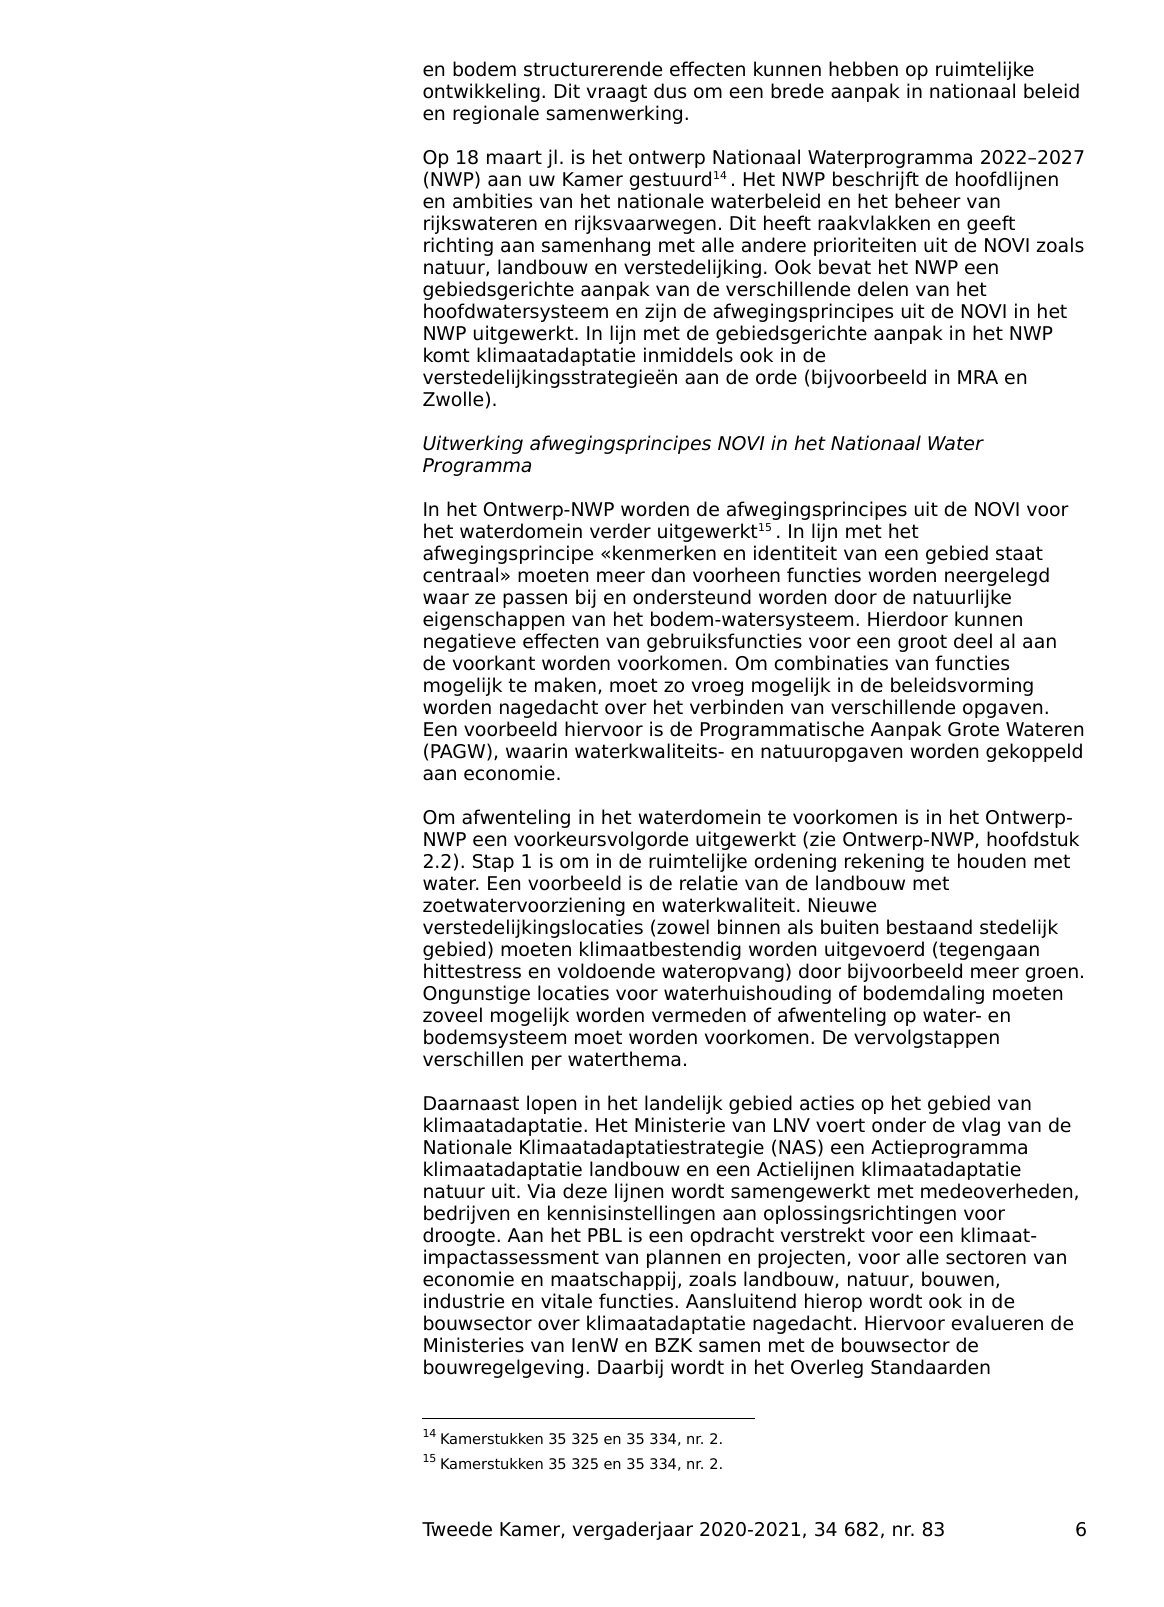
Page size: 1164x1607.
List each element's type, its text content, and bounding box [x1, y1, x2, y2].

text Daarnaast lopen in het landelijk gebied acties op het gebied van klimaatadaptatie. Het Ministerie van LNV voert onder de vlag van de Nationale Klimaatadaptatiestrategie (NAS) een Actieprogramma klimaatadaptatie landbouw en een Actielijnen klimaatadaptatie natuur uit. Via deze lijnen wordt samengewerkt met medeoverheden, bedrijven en kennisinstellingen aan oplossingsrichtingen voor droogte. Aan het PBL is een opdracht verstrekt voor een klimaat-impactassessment van plannen en projecten, voor alle sectoren van economie en maatschappij, zoals landbouw, natuur, bouwen, industrie en vitale functies. Aansluitend hierop wordt ook in de bouwsector over klimaatadaptatie nagedacht. Hiervoor evalueren de Ministeries van IenW en BZK samen met de bouwsector de bouwregelgeving. Daarbij wordt in het Overleg Standaarden [422, 1093, 1087, 1379]
text Kamerstukken 35 325 en 35 334, nr. 2. [422, 1452, 1087, 1474]
text Om afwenteling in het waterdomein te voorkomen is in het Ontwerp-NWP een voorkeursvolgorde uitgewerkt (zie Ontwerp-NWP, hoofdstuk 2.2). Stap 1 is om in de ruimtelijke ordening rekening te houden met water. Een voorbeeld is de relatie van de landbouw met zoetwatervoorziening en waterkwaliteit. Nieuwe verstedelijkingslocaties (zowel binnen als buiten bestaand stedelijk gebied) moeten klimaatbestendig worden uitgevoerd (tegengaan hittestress en voldoende wateropvang) door bijvoorbeeld meer groen. Ongunstige locaties voor waterhuishouding of bodemdaling moeten zoveel mogelijk worden vermeden of afwenteling op water- en bodemsysteem moet worden voorkomen. De vervolgstappen verschillen per waterthema. [422, 807, 1087, 1071]
text en bodem structurerende effecten kunnen hebben op ruimtelijke ontwikkeling. Dit vraagt dus om een brede aanpak in nationaal beleid en regionale samenwerking. [422, 59, 1087, 125]
text Op 18 maart jl. is het ontwerp Nationaal Waterprogramma 2022–2027 (NWP) aan uw Kamer gestuurd. Het NWP beschrijft de hoofdlijnen en ambities van het nationale waterbeleid en het beheer van rijkswateren en rijksvaarwegen. Dit heeft raakvlakken en geeft richting aan samenhang met alle andere prioriteiten uit de NOVI zoals natuur, landbouw en verstedelijking. Ook bevat het NWP een gebiedsgerichte aanpak van de verschillende delen van het hoofdwatersysteem en zijn de afwegingsprincipes uit de NOVI in het NWP uitgewerkt. In lijn met de gebiedsgerichte aanpak in het NWP komt klimaatadaptatie inmiddels ook in de verstedelijkingsstrategieën aan de orde (bijvoorbeeld in MRA en Zwolle). [422, 147, 1087, 411]
text In het Ontwerp-NWP worden de afwegingsprincipes uit de NOVI voor het waterdomein verder uitgewerkt. In lijn met het afwegingsprincipe «kenmerken en identiteit van een gebied staat centraal» moeten meer dan voorheen functies worden neergelegd waar ze passen bij en ondersteund worden door de natuurlijke eigenschappen van het bodem-watersysteem. Hierdoor kunnen negatieve effecten van gebruiksfuncties voor een groot deel al aan de voorkant worden voorkomen. Om combinaties van functies mogelijk te maken, moet zo vroeg mogelijk in de beleidsvorming worden nagedacht over het verbinden van verschillende opgaven. Een voorbeeld hiervoor is de Programmatische Aanpak Grote Wateren (PAGW), waarin waterkwaliteits- en natuuropgaven worden gekoppeld aan economie. [422, 499, 1087, 785]
subtitle Uitwerking afwegingsprincipes NOVI in het Nationaal Water Programma [422, 433, 1087, 477]
text Kamerstukken 35 325 en 35 334, nr. 2. [422, 1427, 1087, 1449]
